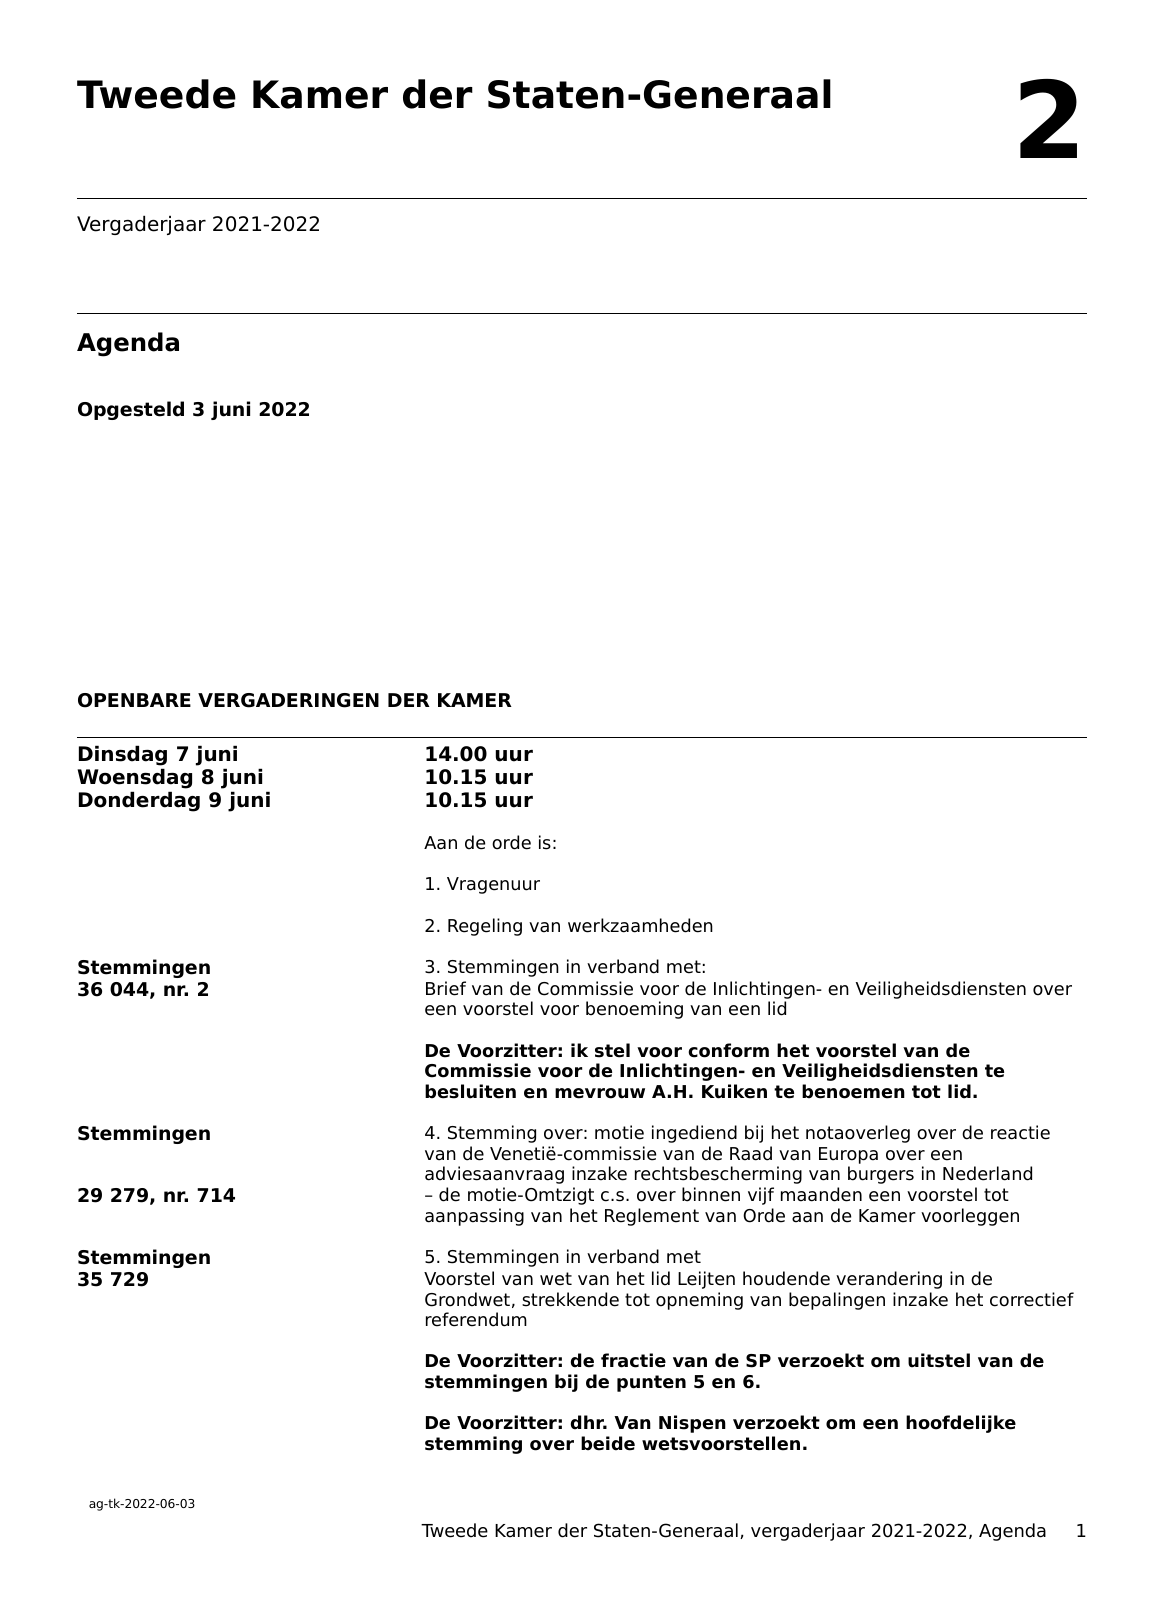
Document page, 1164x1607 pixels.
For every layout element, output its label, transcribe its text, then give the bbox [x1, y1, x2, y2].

table_cell 10.15 uur [418, 766, 1087, 789]
table_cell [401, 936, 418, 957]
table_cell [77, 1103, 401, 1123]
table_cell Stemmingen [77, 957, 401, 979]
table_cell 5. Stemmingen in verband met [418, 1247, 1087, 1269]
table_cell Brief van de Commissie voor de Inlichtingen- en Veiligheidsdiensten over een voorstel voor benoeming van een lid [418, 979, 1087, 1020]
table_cell [77, 854, 401, 874]
table_cell [77, 1041, 401, 1102]
table_cell [418, 854, 1087, 874]
table_cell Vergaderjaar 2021-2022 [77, 199, 1087, 313]
table_header 2 [886, 59, 1087, 198]
table_cell [422, 314, 1087, 357]
table_cell 2. Regeling van werkzaamheden [418, 916, 1087, 936]
table_cell Stemmingen [77, 1247, 401, 1269]
table_cell [418, 1393, 1087, 1413]
table_cell [401, 1269, 418, 1331]
table_cell [401, 1226, 418, 1247]
table_cell [401, 916, 418, 936]
table_cell [77, 936, 401, 957]
table_cell [401, 813, 418, 833]
text ag-tk-2022-06-03 [88, 1497, 323, 1511]
table_cell [401, 1331, 418, 1351]
table_cell [418, 813, 1087, 833]
table_cell [77, 1455, 401, 1475]
table_cell 3. Stemmingen in verband met: [418, 957, 1087, 979]
table_header 14.00 uur [418, 738, 1087, 766]
table_cell [77, 1413, 401, 1454]
table_header Dinsdag 7 juni [77, 738, 401, 766]
table_cell [401, 1351, 418, 1393]
table_cell [401, 854, 418, 874]
table_cell [77, 1020, 401, 1041]
table_cell De Voorzitter: dhr. Van Nispen verzoekt om een hoofdelijke stemming over beide wetsvoorstellen. [418, 1413, 1087, 1454]
subtitle OPENBARE VERGADERINGEN DER KAMER [77, 690, 1087, 712]
table_cell Aan de orde is: [418, 833, 1087, 854]
table_cell [418, 1226, 1087, 1247]
table_cell [401, 1455, 418, 1475]
table_cell 35 729 [77, 1269, 401, 1331]
table_cell [401, 1247, 418, 1269]
table_cell [401, 1041, 418, 1102]
table_cell Donderdag 9 juni [77, 789, 401, 812]
table_cell Stemmingen [77, 1123, 401, 1185]
table_cell [418, 936, 1087, 957]
table_header [401, 738, 418, 766]
table_cell [77, 833, 401, 854]
table_cell [401, 979, 418, 1020]
table_cell [401, 789, 418, 812]
text Opgesteld 3 juni 2022 [77, 399, 1087, 421]
table_cell [77, 1351, 401, 1393]
table_cell [401, 766, 418, 789]
table_cell Voorstel van wet van het lid Leijten houdende verandering in de Grondwet, strekkende tot opneming van bepalingen inzake het correctief referendum [418, 1269, 1087, 1331]
table_cell [77, 916, 401, 936]
table_header Tweede Kamer der Staten-Generaal [77, 59, 886, 198]
table_cell [401, 833, 418, 854]
table_cell Agenda [77, 314, 422, 357]
table_cell [418, 1331, 1087, 1351]
table_cell [418, 1103, 1087, 1123]
table_cell [77, 874, 401, 895]
table_cell [401, 874, 418, 895]
table_cell [77, 1331, 401, 1351]
table_cell – de motie-Omtzigt c.s. over binnen vijf maanden een voorstel tot aanpassing van het Reglement van Orde aan de Kamer voorleggen [418, 1185, 1087, 1226]
table_cell [418, 1020, 1087, 1041]
table_cell [401, 957, 418, 979]
table_cell 1. Vragenuur [418, 874, 1087, 895]
table_cell [401, 1393, 418, 1413]
table_cell [77, 895, 401, 916]
table_cell [401, 1123, 418, 1185]
table_cell 29 279, nr. 714 [77, 1185, 401, 1226]
table_cell De Voorzitter: de fractie van de SP verzoekt om uitstel van de stemmingen bij de punten 5 en 6. [418, 1351, 1087, 1393]
table_cell [77, 1226, 401, 1247]
table_cell [77, 1393, 401, 1413]
table_cell [401, 1413, 418, 1454]
table_cell [401, 1103, 418, 1123]
table_cell 4. Stemming over: motie ingediend bij het notaoverleg over de reactie van de Venetië-commissie van de Raad van Europa over een adviesaanvraag inzake rechtsbescherming van burgers in Nederland [418, 1123, 1087, 1185]
table_cell [401, 1020, 418, 1041]
table_cell [401, 1185, 418, 1226]
table_cell [77, 813, 401, 833]
table_cell 10.15 uur [418, 789, 1087, 812]
table_cell [401, 895, 418, 916]
table_cell Woensdag 8 juni [77, 766, 401, 789]
table_cell [418, 895, 1087, 916]
table_cell 36 044, nr. 2 [77, 979, 401, 1020]
table_cell De Voorzitter: ik stel voor conform het voorstel van de Commissie voor de Inlichtingen- en Veiligheidsdiensten te besluiten en mevrouw A.H. Kuiken te benoemen tot lid. [418, 1041, 1087, 1102]
table_cell [418, 1455, 1087, 1475]
